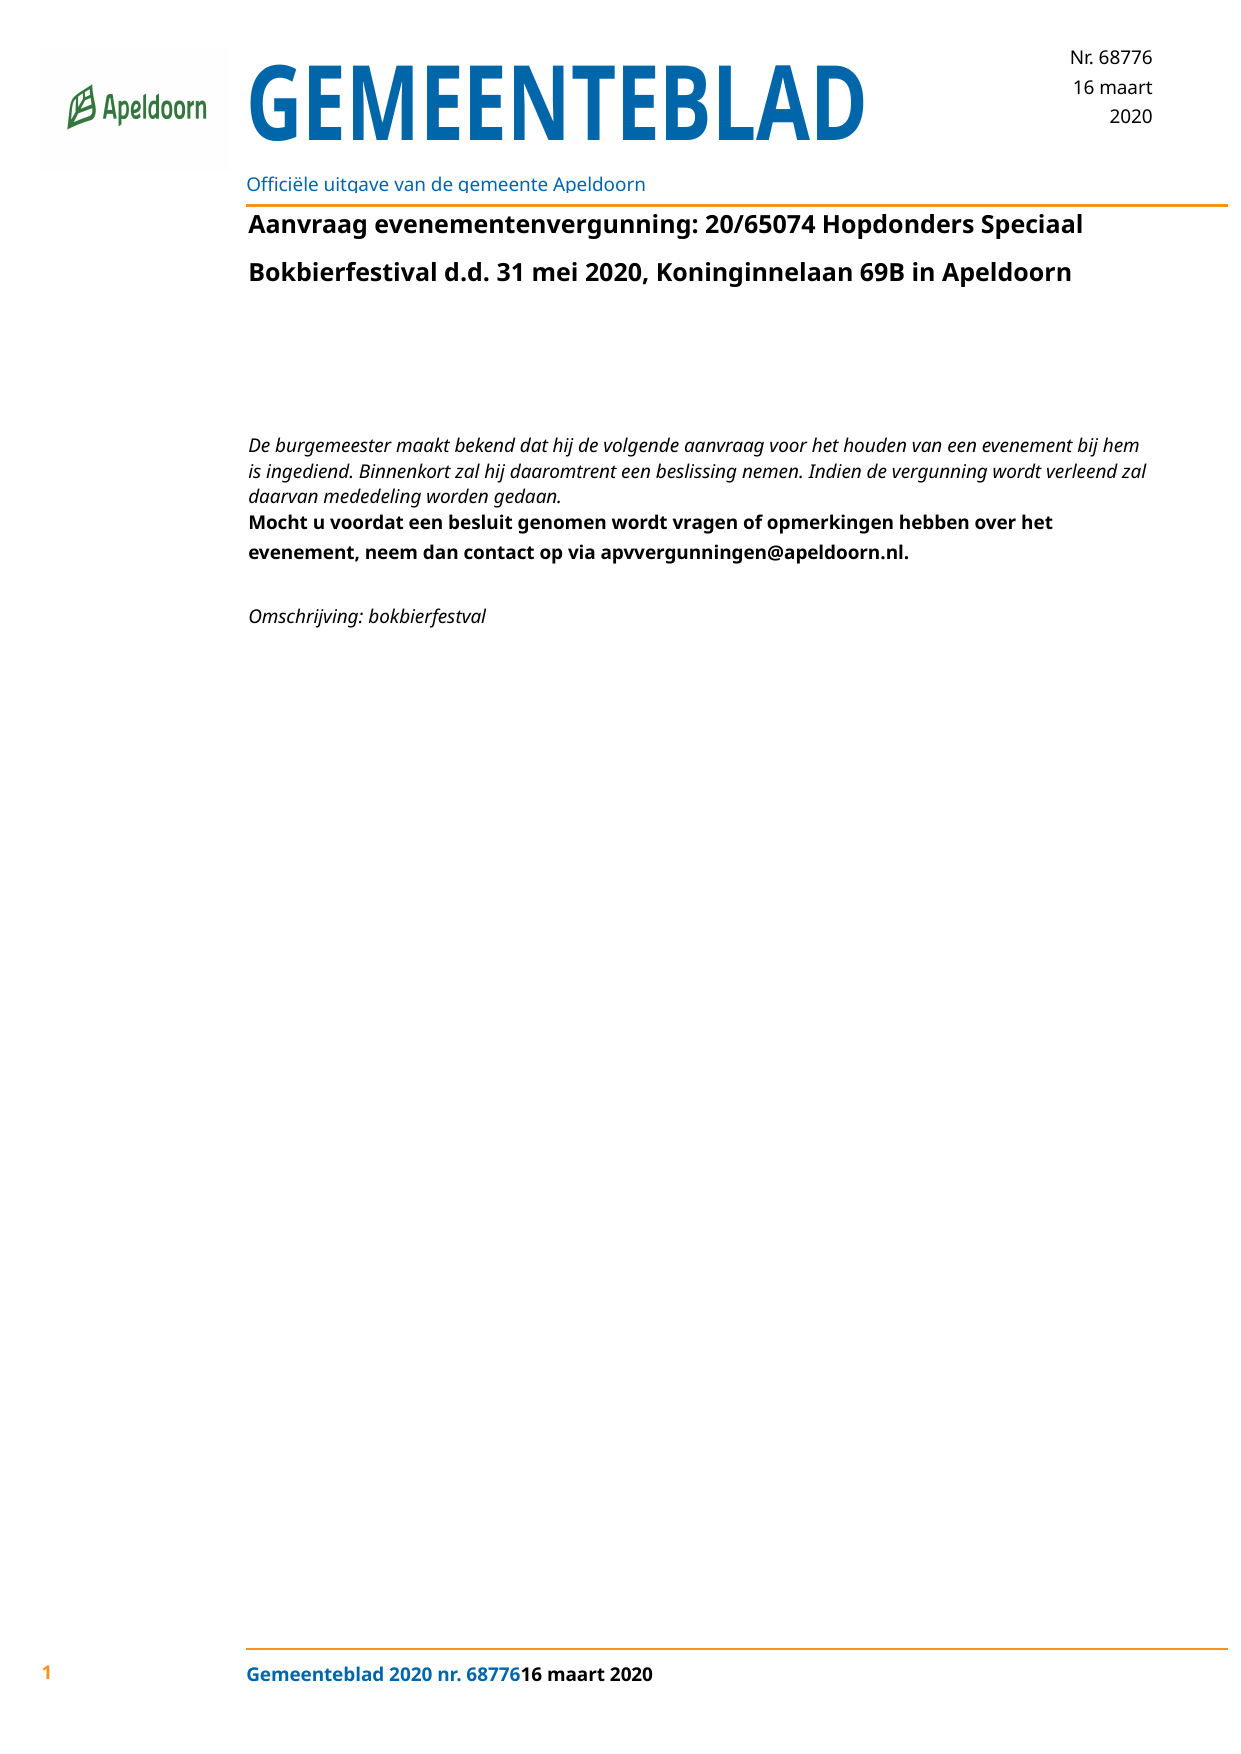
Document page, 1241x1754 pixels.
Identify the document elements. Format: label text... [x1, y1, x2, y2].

text Mocht u voordat een besluit genomen wordt vragen of opmerkingen hebben over het evenement, neem dan contact op via apvvergunningen@apeldoorn.nl. [248, 509, 1152, 565]
text Omschrijving: bokbierfestval [248, 603, 1152, 629]
picture [41, 47, 231, 172]
text Aanvraag evenementenvergunning: 20/65074 Hopdonders Speciaal Bokbierfestival d.d. 31 mei 2020, Koninginnelaan 69B in Apeldoorn [248, 207, 1152, 288]
text De burgemeester maakt bekend dat hij de volgende aanvraag voor het houden van een evenement bij hem is ingediend. Binnenkort zal hij daaromtrent een beslissing nemen. Indien de vergunning wordt verleend zal daarvan mededeling worden gedaan. [248, 432, 1152, 509]
